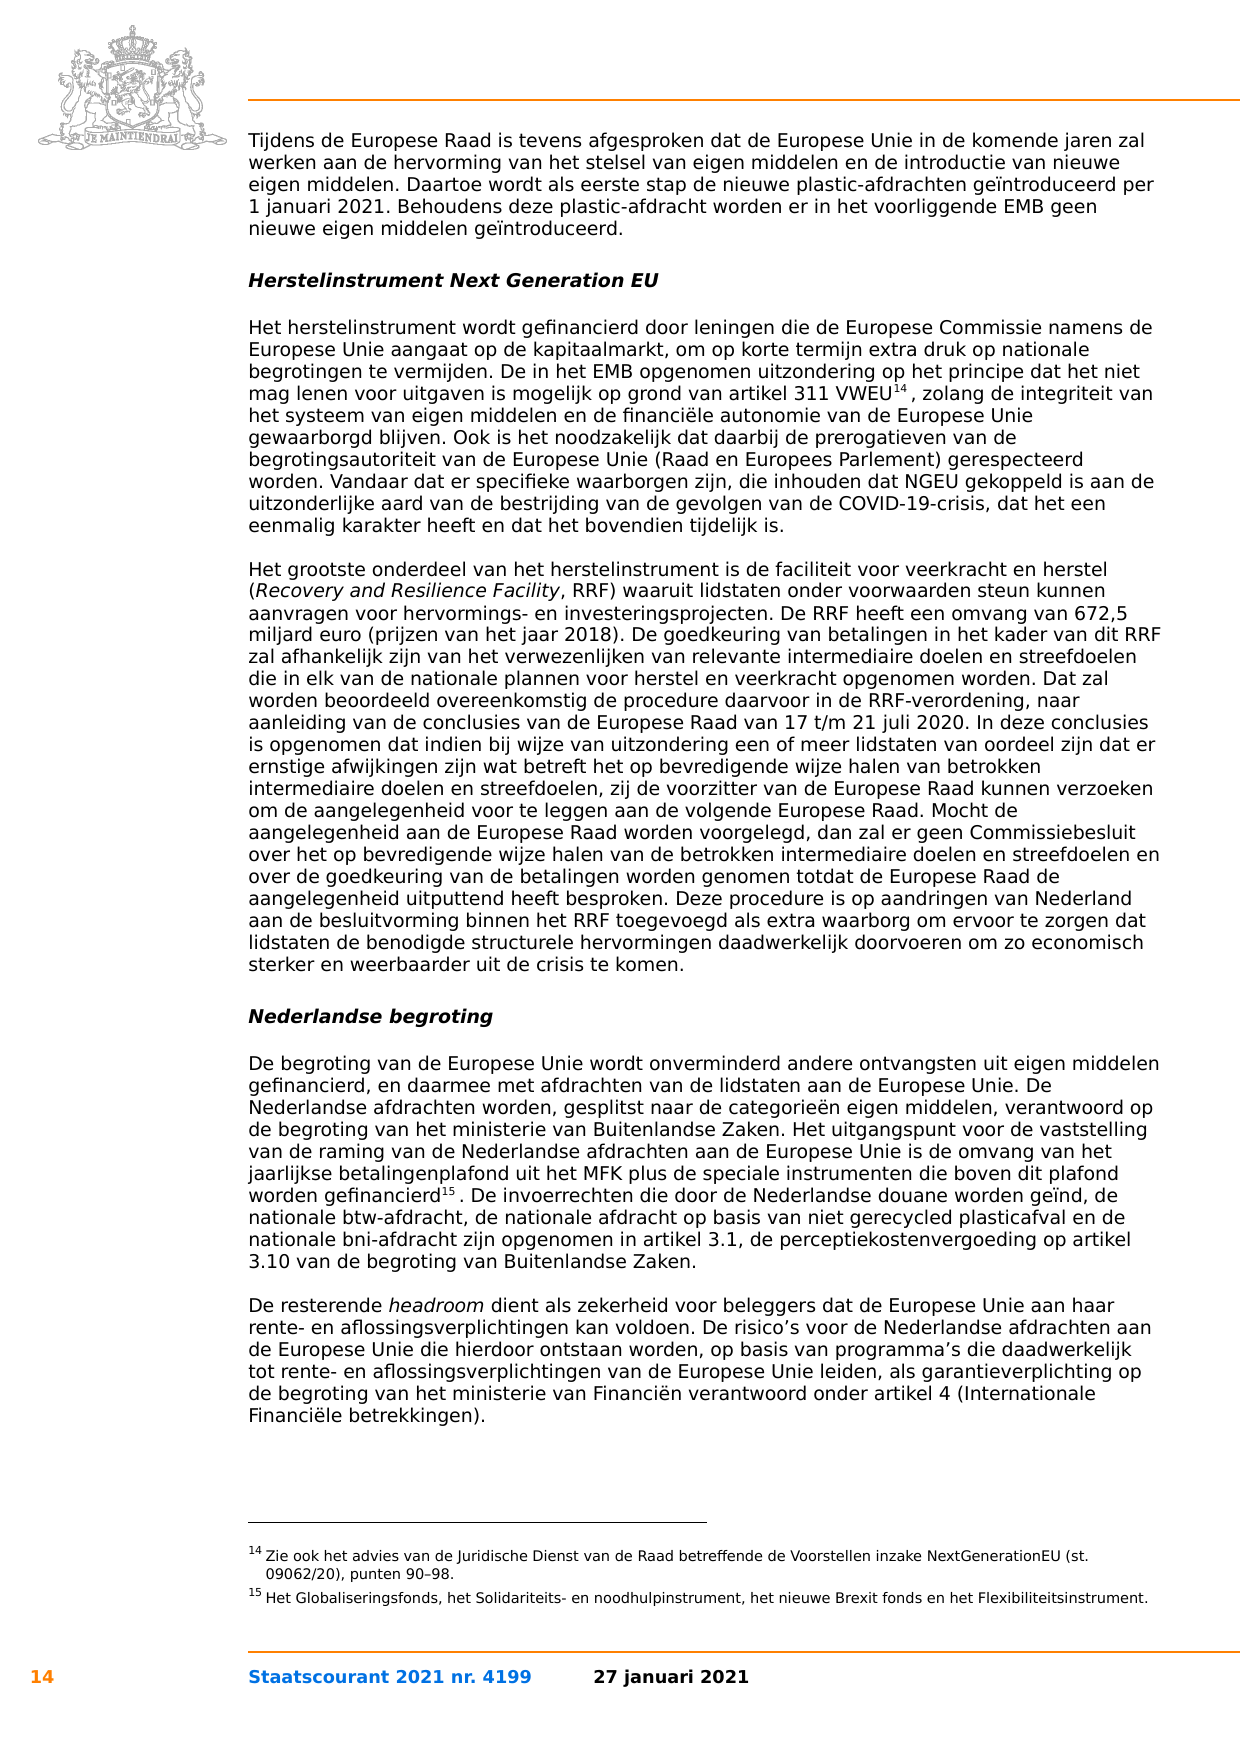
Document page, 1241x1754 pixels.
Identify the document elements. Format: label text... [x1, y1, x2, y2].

subtitle Nederlandse begroting [248, 1006, 1163, 1028]
picture [38, 25, 227, 150]
text Het grootste onderdeel van het herstelinstrument is de faciliteit voor veerkracht en herstel (Recovery and Resilience Facility, RRF) waaruit lidstaten onder voorwaarden steun kunnen aanvragen voor hervormings- en investeringsprojecten. De RRF heeft een omvang van 672,5 miljard euro (prijzen van het jaar 2018). De goedkeuring van betalingen in het kader van dit RRF zal afhankelijk zijn van het verwezenlijken van relevante intermediaire doelen en streefdoelen die in elk van de nationale plannen voor herstel en veerkracht opgenomen worden. Dat zal worden beoordeeld overeenkomstig de procedure daarvoor in de RRF-verordening, naar aanleiding van de conclusies van de Europese Raad van 17 t/m 21 juli 2020. In deze conclusies is opgenomen dat indien bij wijze van uitzondering een of meer lidstaten van oordeel zijn dat er ernstige afwijkingen zijn wat betreft het op bevredigende wijze halen van betrokken intermediaire doelen en streefdoelen, zij de voorzitter van de Europese Raad kunnen verzoeken om de aangelegenheid voor te leggen aan de volgende Europese Raad. Mocht de aangelegenheid aan de Europese Raad worden voorgelegd, dan zal er geen Commissiebesluit over het op bevredigende wijze halen van de betrokken intermediaire doelen en streefdoelen en over de goedkeuring van de betalingen worden genomen totdat de Europese Raad de aangelegenheid uitputtend heeft besproken. Deze procedure is op aandringen van Nederland aan de besluitvorming binnen het RRF toegevoegd als extra waarborg om ervoor te zorgen dat lidstaten de benodigde structurele hervormingen daadwerkelijk doorvoeren om zo economisch sterker en weerbaarder uit de crisis te komen. [248, 558, 1163, 976]
text De begroting van de Europese Unie wordt onverminderd andere ontvangsten uit eigen middelen gefinancierd, en daarmee met afdrachten van de lidstaten aan de Europese Unie. De Nederlandse afdrachten worden, gesplitst naar de categorieën eigen middelen, verantwoord op de begroting van het ministerie van Buitenlandse Zaken. Het uitgangspunt voor de vaststelling van de raming van de Nederlandse afdrachten aan de Europese Unie is de omvang van het jaarlijkse betalingenplafond uit het MFK plus de speciale instrumenten die boven dit plafond worden gefinancierd. De invoerrechten die door de Nederlandse douane worden geïnd, de nationale btw-afdracht, de nationale afdracht op basis van niet gerecycled plasticafval en de nationale bni-afdracht zijn opgenomen in artikel 3.1, de perceptiekostenvergoeding op artikel 3.10 van de begroting van Buitenlandse Zaken. [248, 1053, 1163, 1273]
text De resterende headroom dient als zekerheid voor beleggers dat de Europese Unie aan haar rente- en aflossingsverplichtingen kan voldoen. De risico’s voor de Nederlandse afdrachten aan de Europese Unie die hierdoor ontstaan worden, op basis van programma’s die daadwerkelijk tot rente- en aflossingsverplichtingen van de Europese Unie leiden, als garantieverplichting op de begroting van het ministerie van Financiën verantwoord onder artikel 4 (Internationale Financiële betrekkingen). [248, 1295, 1163, 1427]
subtitle Herstelinstrument Next Generation EU [248, 270, 1163, 292]
text Tijdens de Europese Raad is tevens afgesproken dat de Europese Unie in de komende jaren zal werken aan de hervorming van het stelsel van eigen middelen en de introductie van nieuwe eigen middelen. Daartoe wordt als eerste stap de nieuwe plastic-afdrachten geïntroduceerd per 1 januari 2021. Behoudens deze plastic-afdracht worden er in het voorliggende EMB geen nieuwe eigen middelen geïntroduceerd. [248, 130, 1163, 240]
text Het Globaliseringsfonds, het Solidariteits- en noodhulpinstrument, het nieuwe Brexit fonds en het Flexibiliteitsinstrument. [248, 1586, 1163, 1608]
text Zie ook het advies van de Juridische Dienst van de Raad betreffende de Voorstellen inzake NextGenerationEU (st. 09062/20), punten 90–98. [248, 1544, 1163, 1583]
text Het herstelinstrument wordt gefinancierd door leningen die de Europese Commissie namens de Europese Unie aangaat op de kapitaalmarkt, om op korte termijn extra druk op nationale begrotingen te vermijden. De in het EMB opgenomen uitzondering op het principe dat het niet mag lenen voor uitgaven is mogelijk op grond van artikel 311 VWEU, zolang de integriteit van het systeem van eigen middelen en de financiële autonomie van de Europese Unie gewaarborgd blijven. Ook is het noodzakelijk dat daarbij de prerogatieven van de begrotingsautoriteit van de Europese Unie (Raad en Europees Parlement) gerespecteerd worden. Vandaar dat er specifieke waarborgen zijn, die inhouden dat NGEU gekoppeld is aan de uitzonderlijke aard van de bestrijding van de gevolgen van de COVID-19-crisis, dat het een eenmalig karakter heeft en dat het bovendien tijdelijk is. [248, 317, 1163, 537]
